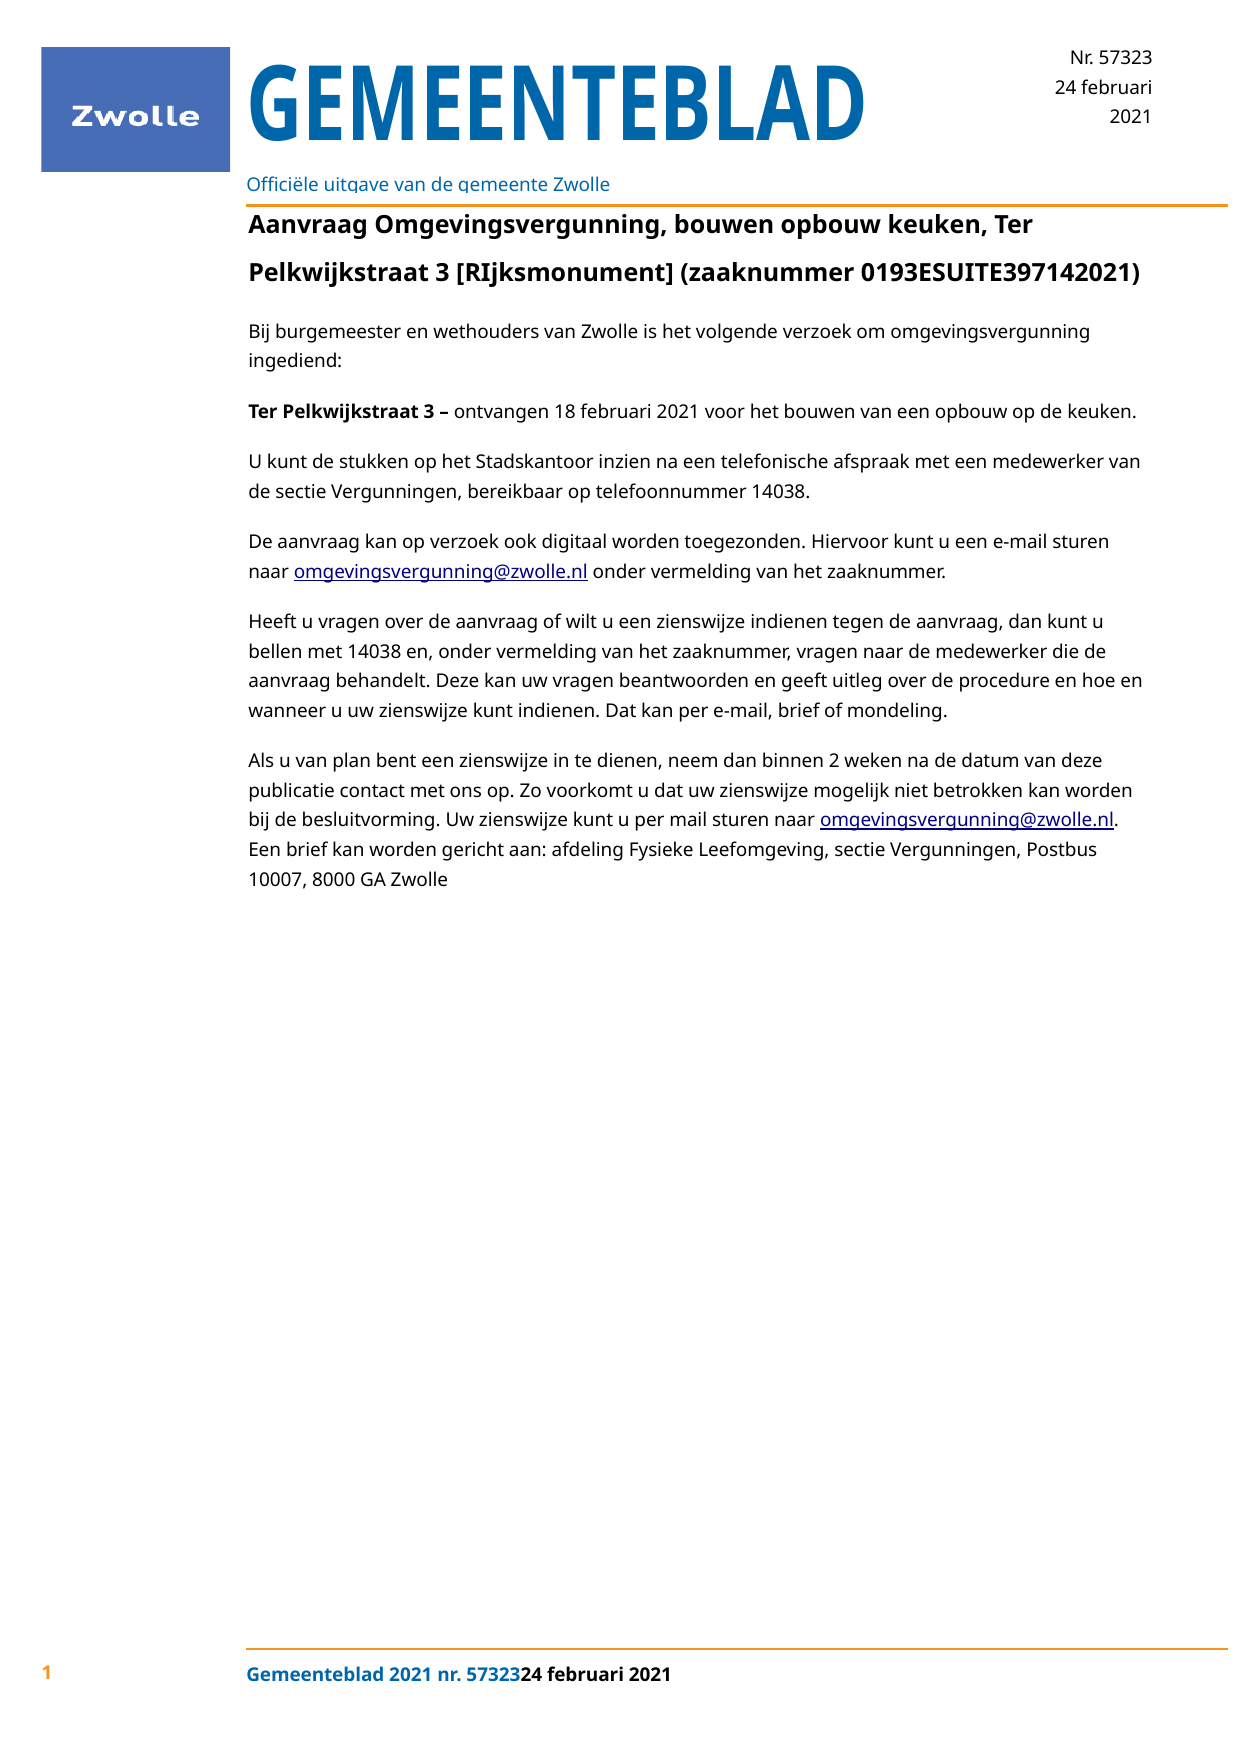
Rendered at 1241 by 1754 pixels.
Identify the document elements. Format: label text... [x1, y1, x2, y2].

text Heeft u vragen over de aanvraag of wilt u een zienswijze indienen tegen de aanvraag, dan kunt u bellen met 14038 en, onder vermelding van het zaaknummer, vragen naar de medewerker die de aanvraag behandelt. Deze kan uw vragen beantwoorden en geeft uitleg over de procedure en hoe en wanneer u uw zienswijze kunt indienen. Dat kan per e-mail, brief of mondeling. [248, 608, 1152, 723]
text Ter Pelkwijkstraat 3 – ontvangen 18 februari 2021 voor het bouwen van een opbouw op de keuken. [248, 398, 1152, 424]
text Aanvraag Omgevingsvergunning, bouwen opbouw keuken, Ter Pelkwijkstraat 3 [RIjksmonument] (zaaknummer 0193ESUITE397142021) [248, 207, 1152, 288]
picture [41, 47, 231, 172]
text De aanvraag kan op verzoek ook digitaal worden toegezonden. Hiervoor kunt u een e-mail sturen naar omgevingsvergunning@zwolle.nl onder vermelding van het zaaknummer. [248, 528, 1152, 584]
text Bij burgemeester en wethouders van Zwolle is het volgende verzoek om omgevingsvergunning ingediend: [248, 318, 1152, 373]
text Als u van plan bent een zienswijze in te dienen, neem dan binnen 2 weken na de datum van deze publicatie contact met ons op. Zo voorkomt u dat uw zienswijze mogelijk niet betrokken kan worden bij de besluitvorming. Uw zienswijze kunt u per mail sturen naar omgevingsvergunning@zwolle.nl. Een brief kan worden gericht aan: afdeling Fysieke Leefomgeving, sectie Vergunningen, Postbus 10007, 8000 GA Zwolle [248, 747, 1152, 892]
text U kunt de stukken op het Stadskantoor inzien na een telefonische afspraak met een medewerker van de sectie Vergunningen, bereikbaar op telefoonnummer 14038. [248, 448, 1152, 504]
